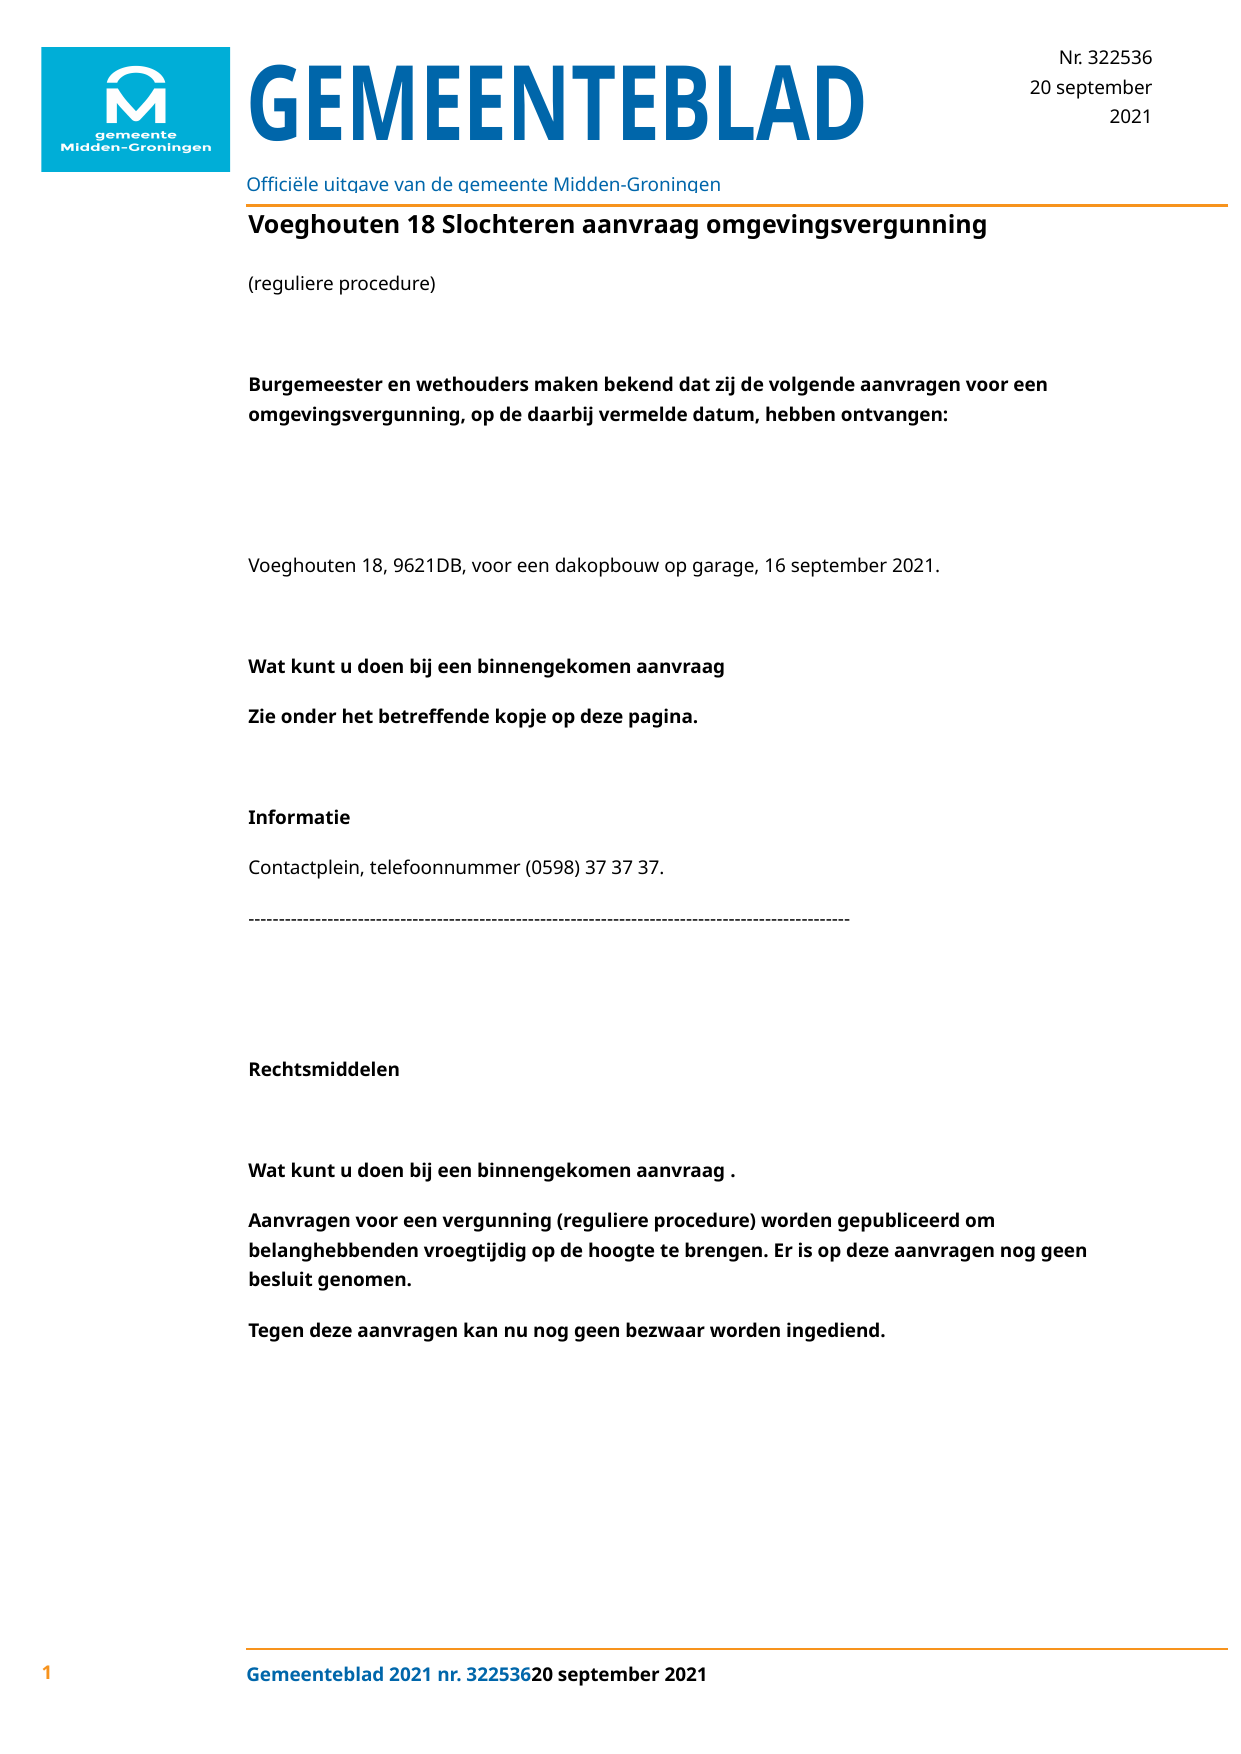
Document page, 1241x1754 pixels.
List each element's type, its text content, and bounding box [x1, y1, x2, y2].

picture [184, 146, 190, 153]
text Tegen deze aanvragen kan nu nog geen bezwaar worden ingediend. [248, 1317, 1152, 1343]
text (reguliere procedure) [248, 270, 1152, 296]
text Contactplein, telefoonnummer (0598) 37 37 37. [248, 854, 1152, 880]
text Rechtsmiddelen [248, 1056, 1152, 1082]
text Zie onder het betreffende kopje op deze pagina. [248, 703, 1152, 729]
text Informatie [248, 804, 1152, 830]
text Voeghouten 18, 9621DB, voor een dakopbouw op garage, 16 september 2021. [248, 552, 1152, 578]
picture [107, 89, 165, 122]
text Burgemeester en wethouders maken bekend dat zij de volgende aanvragen voor een omgevingsvergunning, op de daarbij vermelde datum, hebben ontvangen: [248, 371, 1152, 426]
text --------------------------------------------------------------------------------------------------- [248, 905, 1152, 931]
text Voeghouten 18 Slochteren aanvraag omgevingsvergunning [248, 207, 1152, 241]
text Wat kunt u doen bij een binnengekomen aanvraag [248, 653, 1152, 678]
text Wat kunt u doen bij een binnengekomen aanvraag . [248, 1157, 1152, 1183]
picture [108, 66, 164, 82]
text Aanvragen voor een vergunning (reguliere procedure) worden gepubliceerd om belanghebbenden vroegtijdig op de hoogte te brengen. Er is op deze aanvragen nog geen besluit genomen. [248, 1207, 1152, 1292]
